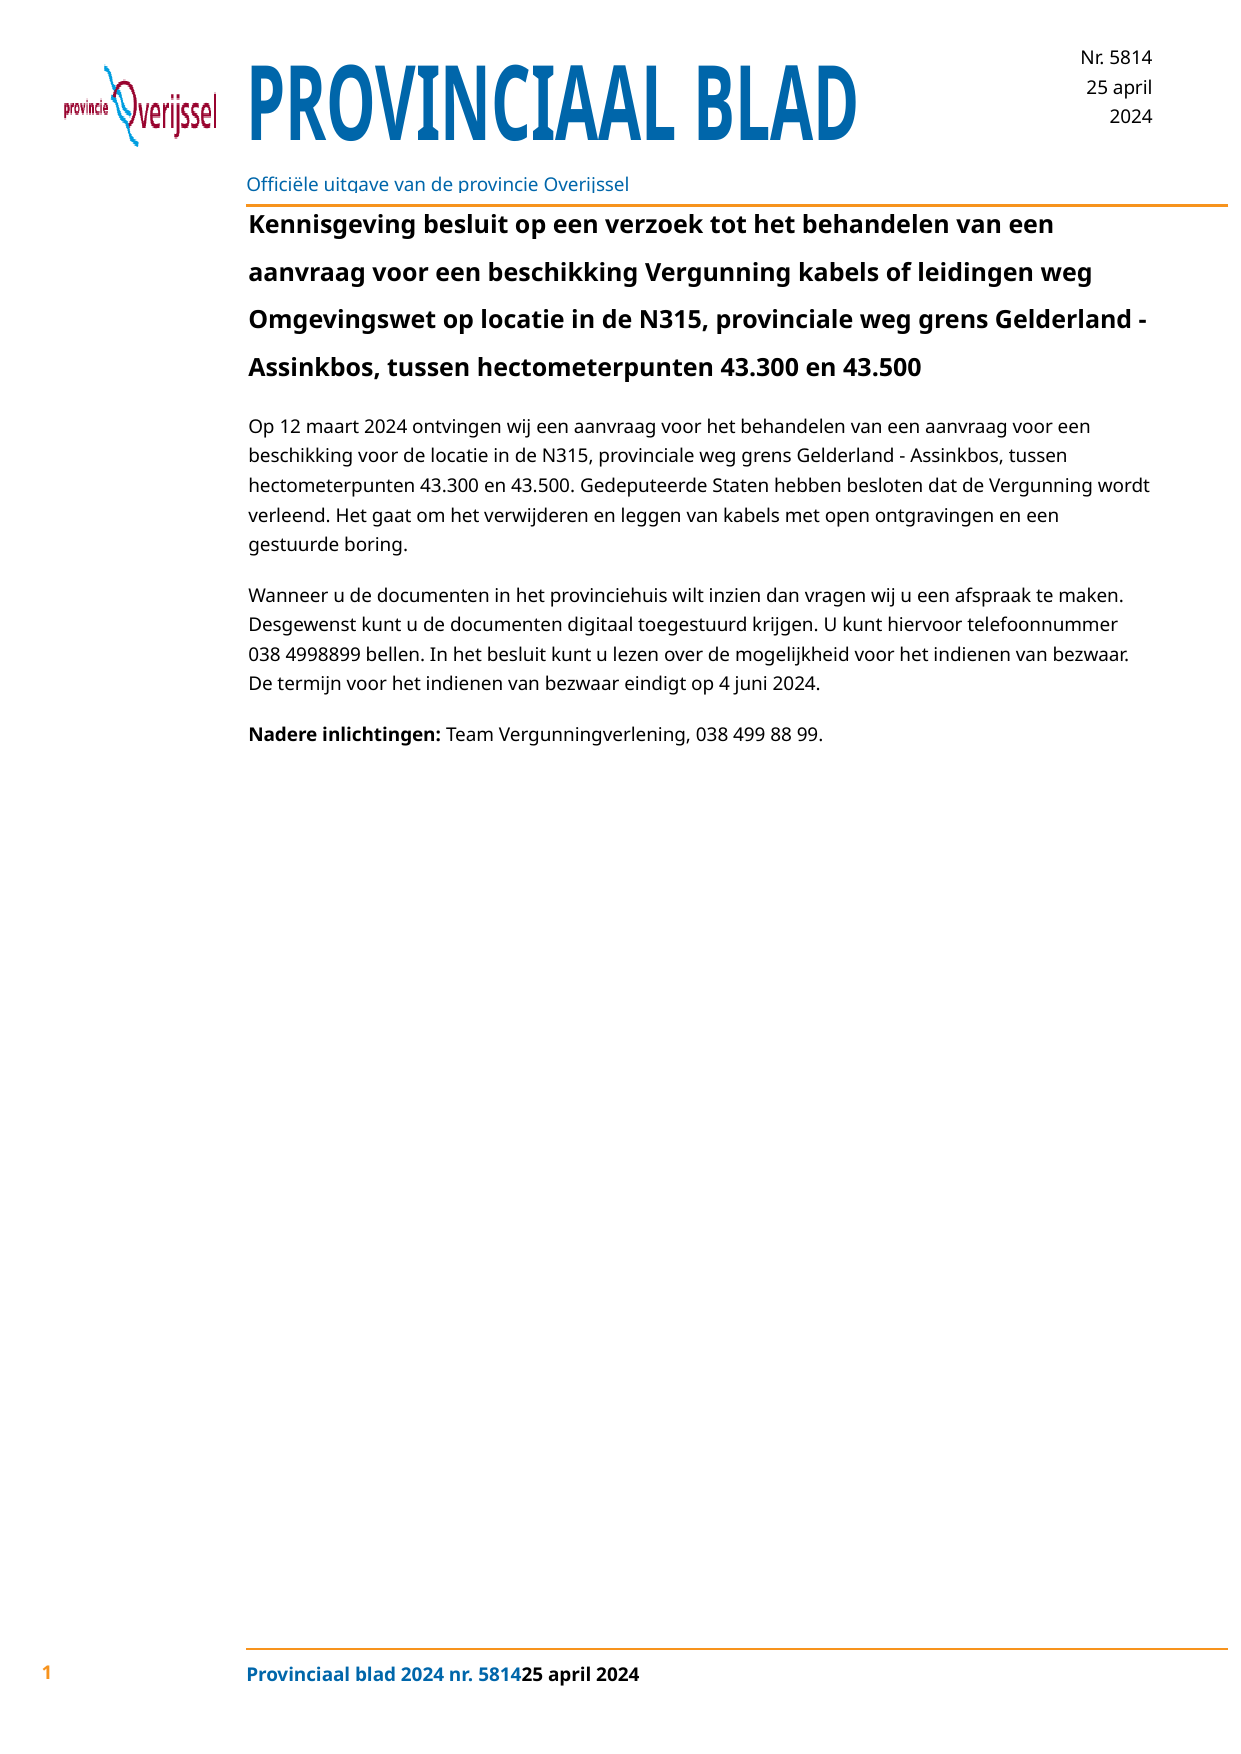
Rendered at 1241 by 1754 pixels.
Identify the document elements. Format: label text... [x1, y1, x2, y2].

text Op 12 maart 2024 ontvingen wij een aanvraag voor het behandelen van een aanvraag voor een beschikking voor de locatie in de N315, provinciale weg grens Gelderland - Assinkbos, tussen hectometerpunten 43.300 en 43.500. Gedeputeerde Staten hebben besloten dat de Vergunning wordt verleend. Het gaat om het verwijderen en leggen van kabels met open ontgravingen en een gestuurde boring. [248, 413, 1152, 557]
text Nadere inlichtingen: Team Vergunningverlening, 038 499 88 99. [248, 721, 1152, 747]
picture [41, 47, 231, 172]
text Wanneer u de documenten in het provinciehuis wilt inzien dan vragen wij u een afspraak te maken. Desgewenst kunt u de documenten digitaal toegestuurd krijgen. U kunt hiervoor telefoonnummer 038 4998899 bellen. In het besluit kunt u lezen over de mogelijkheid voor het indienen van bezwaar. De termijn voor het indienen van bezwaar eindigt op 4 juni 2024. [248, 582, 1152, 696]
text Kennisgeving besluit op een verzoek tot het behandelen van een aanvraag voor een beschikking Vergunning kabels of leidingen weg Omgevingswet op locatie in de N315, provinciale weg grens Gelderland - Assinkbos, tussen hectometerpunten 43.300 en 43.500 [248, 207, 1152, 384]
